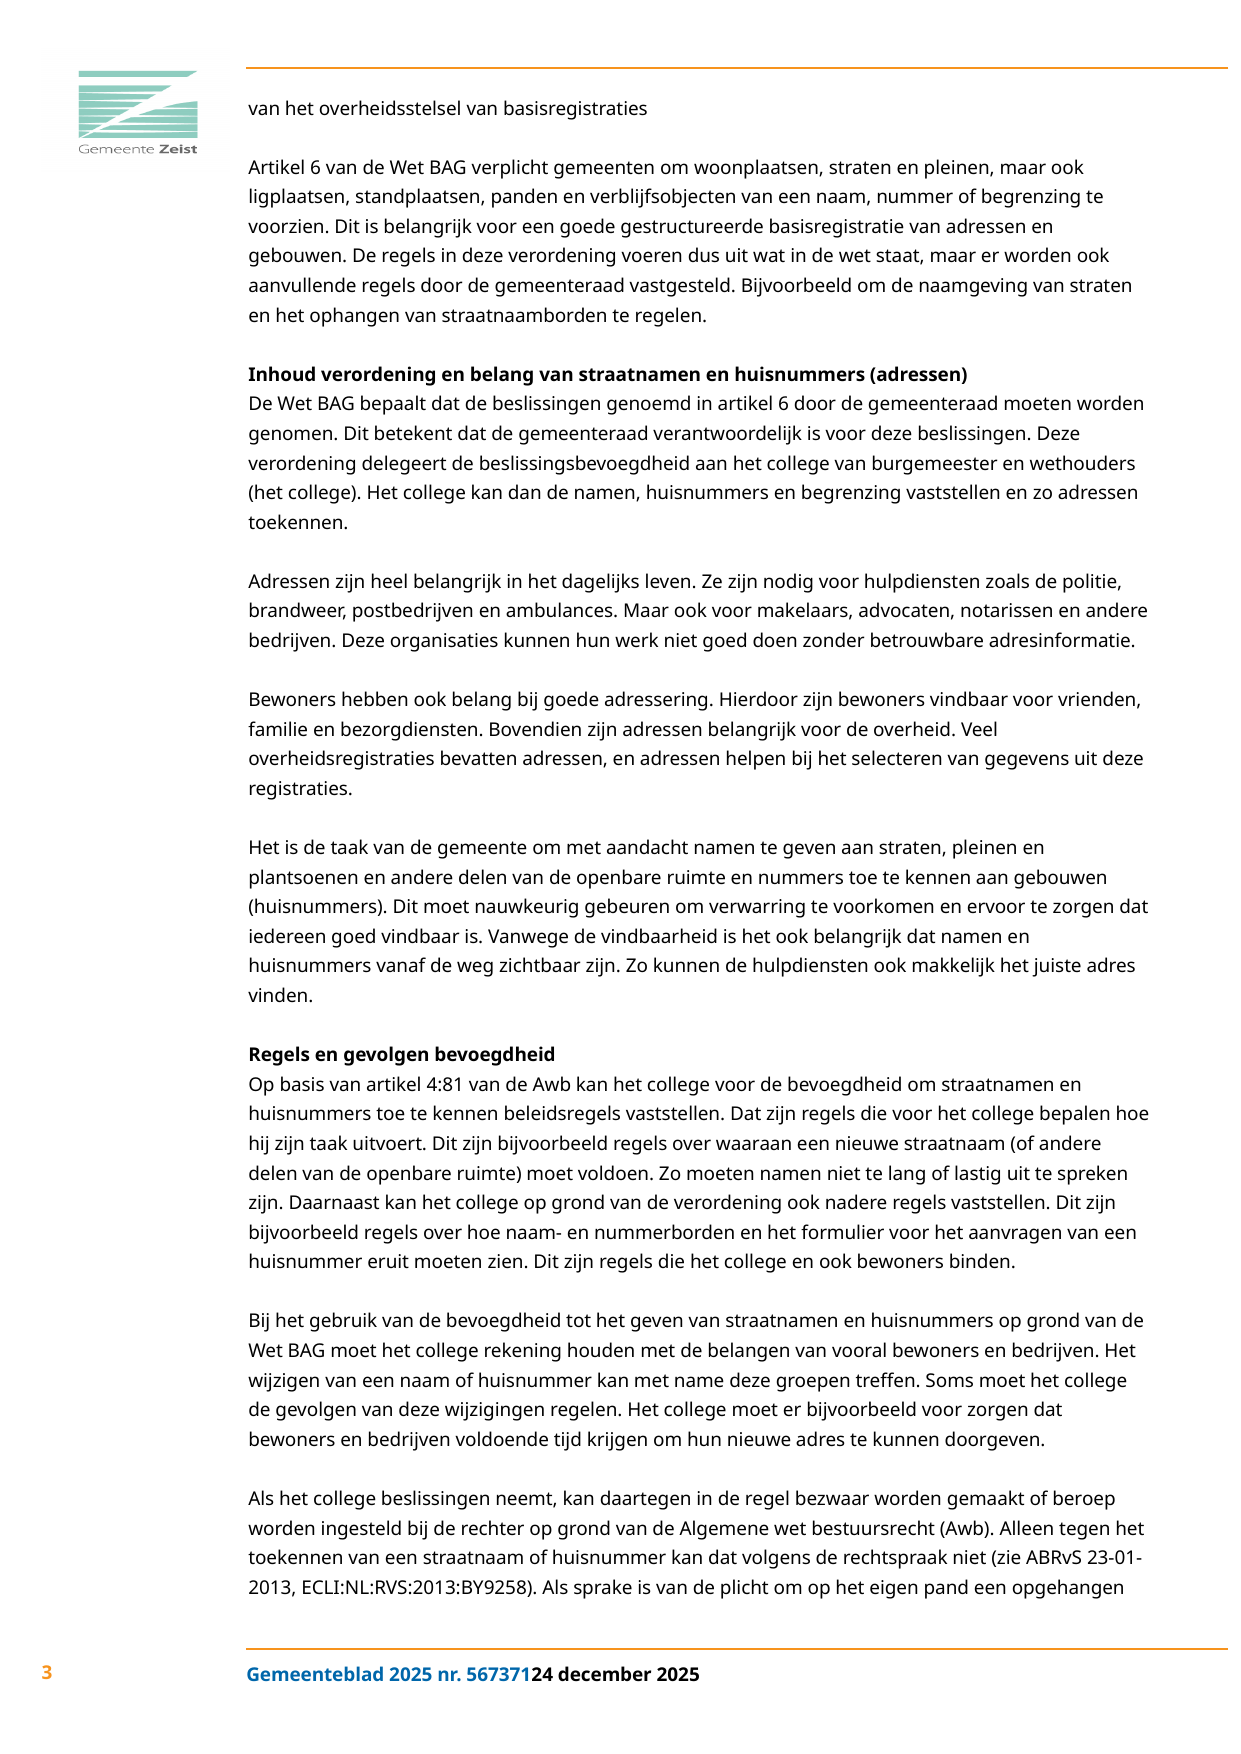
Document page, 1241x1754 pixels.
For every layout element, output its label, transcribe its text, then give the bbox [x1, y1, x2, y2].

text Artikel 6 van de Wet BAG verplicht gemeenten om woonplaatsen, straten en pleinen, maar ook ligplaatsen, standplaatsen, panden en verblijfsobjecten van een naam, nummer of begrenzing te voorzien. Dit is belangrijk voor een goede gestructureerde basisregistratie van adressen en gebouwen. De regels in deze verordening voeren dus uit wat in de wet staat, maar er worden ook aanvullende regels door de gemeenteraad vastgesteld. Bijvoorbeeld om de naamgeving van straten en het ophangen van straatnaamborden te regelen. [248, 154, 1152, 328]
text Adressen zijn heel belangrijk in het dagelijks leven. Ze zijn nodig voor hulpdiensten zoals de politie, brandweer, postbedrijven en ambulances. Maar ook voor makelaars, advocaten, notarissen en andere bedrijven. Deze organisaties kunnen hun werk niet goed doen zonder betrouwbare adresinformatie. [248, 568, 1152, 653]
text Bij het gebruik van de bevoegdheid tot het geven van straatnamen en huisnummers op grond van de Wet BAG moet het college rekening houden met de belangen van vooral bewoners en bedrijven. Het wijzigen van een naam of huisnummer kan met name deze groepen treffen. Soms moet het college de gevolgen van deze wijzigingen regelen. Het college moet er bijvoorbeeld voor zorgen dat bewoners en bedrijven voldoende tijd krijgen om hun nieuwe adres te kunnen doorgeven. [248, 1308, 1152, 1452]
text Bewoners hebben ook belang bij goede adressering. Hierdoor zijn bewoners vindbaar voor vrienden, familie en bezorgdiensten. Bovendien zijn adressen belangrijk voor de overheid. Veel overheidsregistraties bevatten adressen, en adressen helpen bij het selecteren van gegevens uit deze registraties. [248, 686, 1152, 801]
text Als het college beslissingen neemt, kan daartegen in de regel bezwaar worden gemaakt of beroep worden ingesteld bij de rechter op grond van de Algemene wet bestuursrecht (Awb). Alleen tegen het toekennen van een straatnaam of huisnummer kan dat volgens de rechtspraak niet (zie ABRvS 23-01-2013, ECLI:NL:RVS:2013:BY9258). Als sprake is van de plicht om op het eigen pand een opgehangen [248, 1485, 1152, 1600]
text Regels en gevolgen bevoegdheid [248, 1041, 1152, 1067]
text De Wet BAG bepaalt dat de beslissingen genoemd in artikel 6 door de gemeenteraad moeten worden genomen. Dit betekent dat de gemeenteraad verantwoordelijk is voor deze beslissingen. Deze verordening delegeert de beslissingsbevoegdheid aan het college van burgemeester en wethouders (het college). Het college kan dan de namen, huisnummers en begrenzing vaststellen en zo adressen toekennen. [248, 391, 1152, 535]
picture [41, 47, 231, 172]
text Het is de taak van de gemeente om met aandacht namen te geven aan straten, pleinen en plantsoenen en andere delen van de openbare ruimte en nummers toe te kennen aan gebouwen (huisnummers). Dit moet nauwkeurig gebeuren om verwarring te voorkomen en ervoor te zorgen dat iedereen goed vindbaar is. Vanwege de vindbaarheid is het ook belangrijk dat namen en huisnummers vanaf de weg zichtbaar zijn. Zo kunnen de hulpdiensten ook makkelijk het juiste adres vinden. [248, 834, 1152, 1008]
text Op basis van artikel 4:81 van de Awb kan het college voor de bevoegdheid om straatnamen en huisnummers toe te kennen beleidsregels vaststellen. Dat zijn regels die voor het college bepalen hoe hij zijn taak uitvoert. Dit zijn bijvoorbeeld regels over waaraan een nieuwe straatnaam (of andere delen van de openbare ruimte) moet voldoen. Zo moeten namen niet te lang of lastig uit te spreken zijn. Daarnaast kan het college op grond van de verordening ook nadere regels vaststellen. Dit zijn bijvoorbeeld regels over hoe naam- en nummerborden en het formulier voor het aanvragen van een huisnummer eruit moeten zien. Dit zijn regels die het college en ook bewoners binden. [248, 1071, 1152, 1274]
text van het overheidsstelsel van basisregistraties [248, 95, 1152, 121]
text Inhoud verordening en belang van straatnamen en huisnummers (adressen) [248, 361, 1152, 387]
